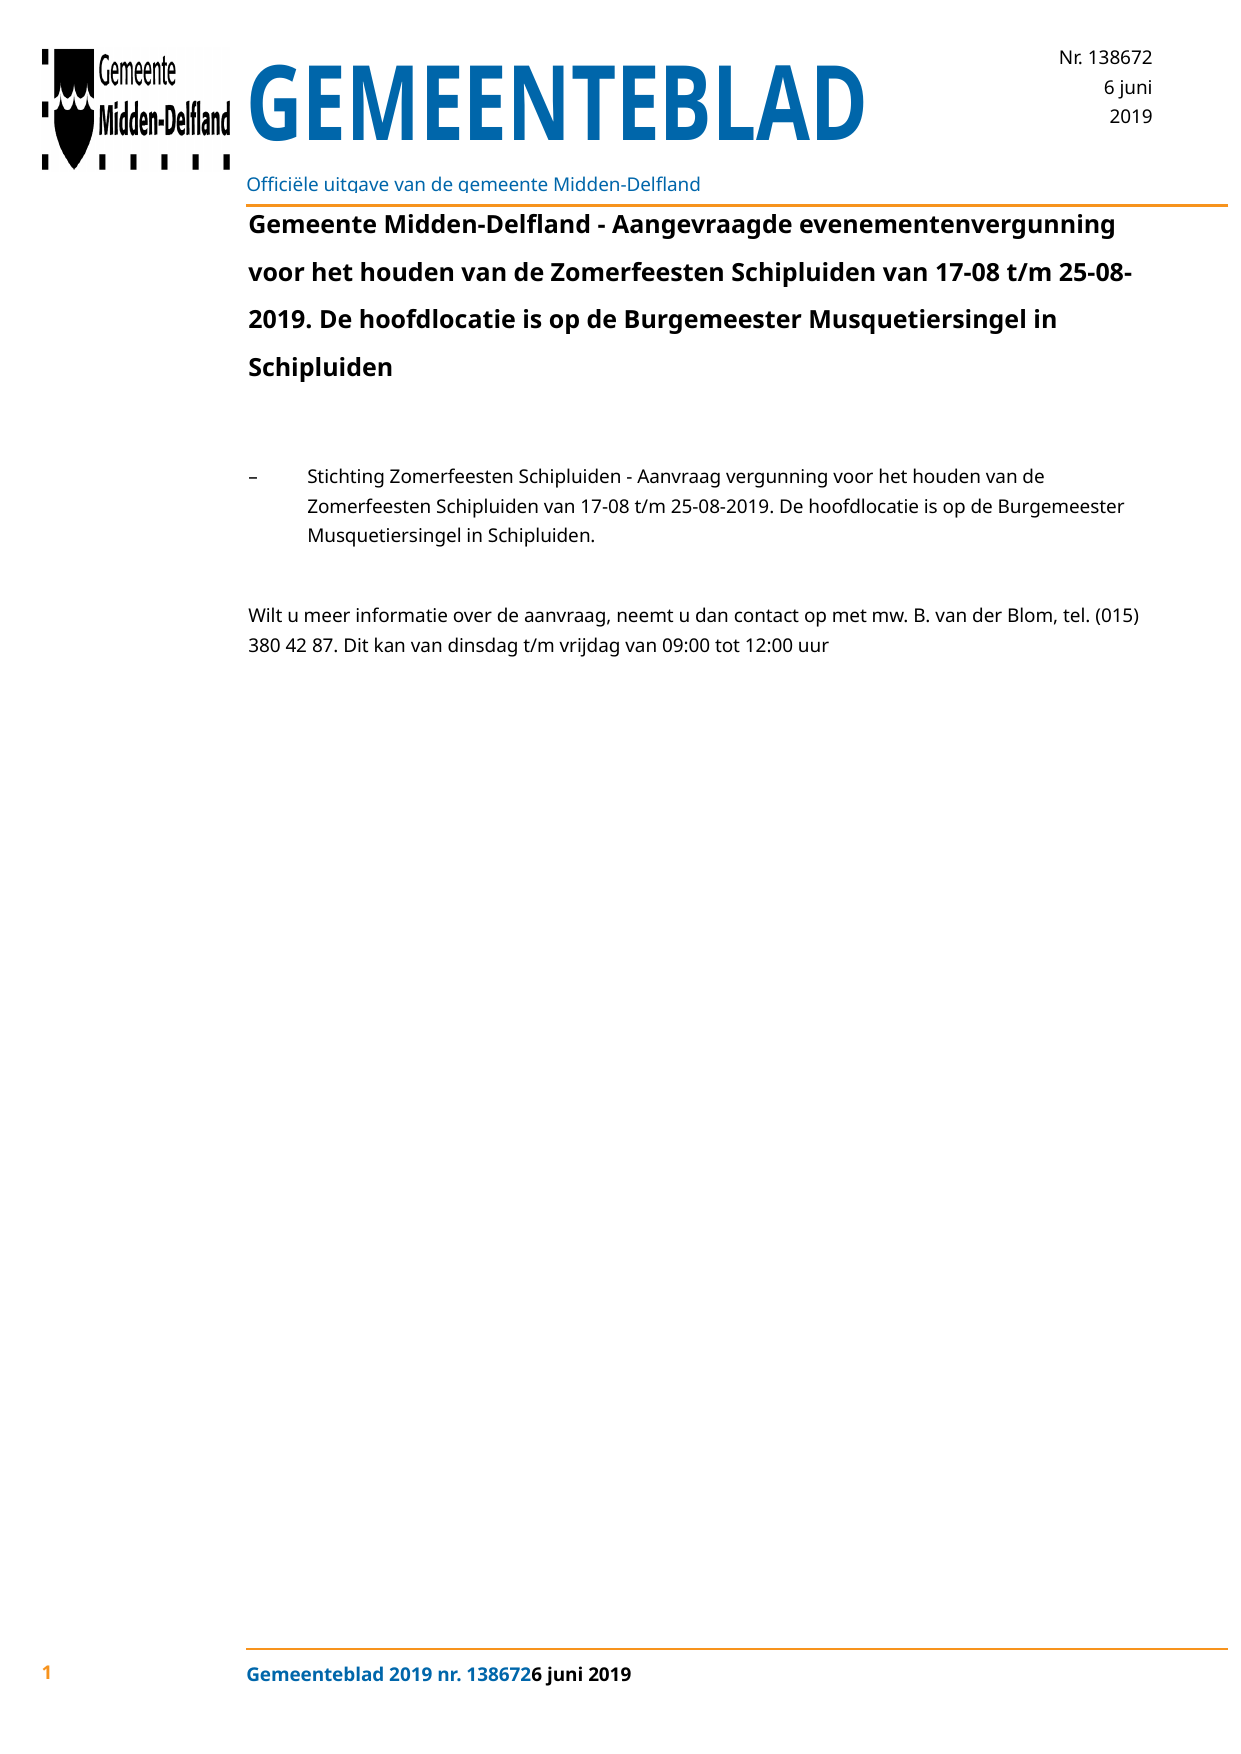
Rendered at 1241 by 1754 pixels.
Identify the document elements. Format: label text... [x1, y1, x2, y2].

list Stichting Zomerfeesten Schipluiden - Aanvraag vergunning voor het houden van de Zomerfeesten Schipluiden van 17-08 t/m 25-08-2019. De hoofdlocatie is op de Burgemeester Musquetiersingel in Schipluiden. [248, 463, 1152, 548]
text Gemeente Midden-Delfland - Aangevraagde evenementenvergunning voor het houden van de Zomerfeesten Schipluiden van 17-08 t/m 25-08-2019. De hoofdlocatie is op de Burgemeester Musquetiersingel in Schipluiden [248, 207, 1152, 384]
text Wilt u meer informatie over de aanvraag, neemt u dan contact op met mw. B. van der Blom, tel. (015) 380 42 87. Dit kan van dinsdag t/m vrijdag van 09:00 tot 12:00 uur [248, 603, 1152, 658]
picture [41, 47, 231, 172]
